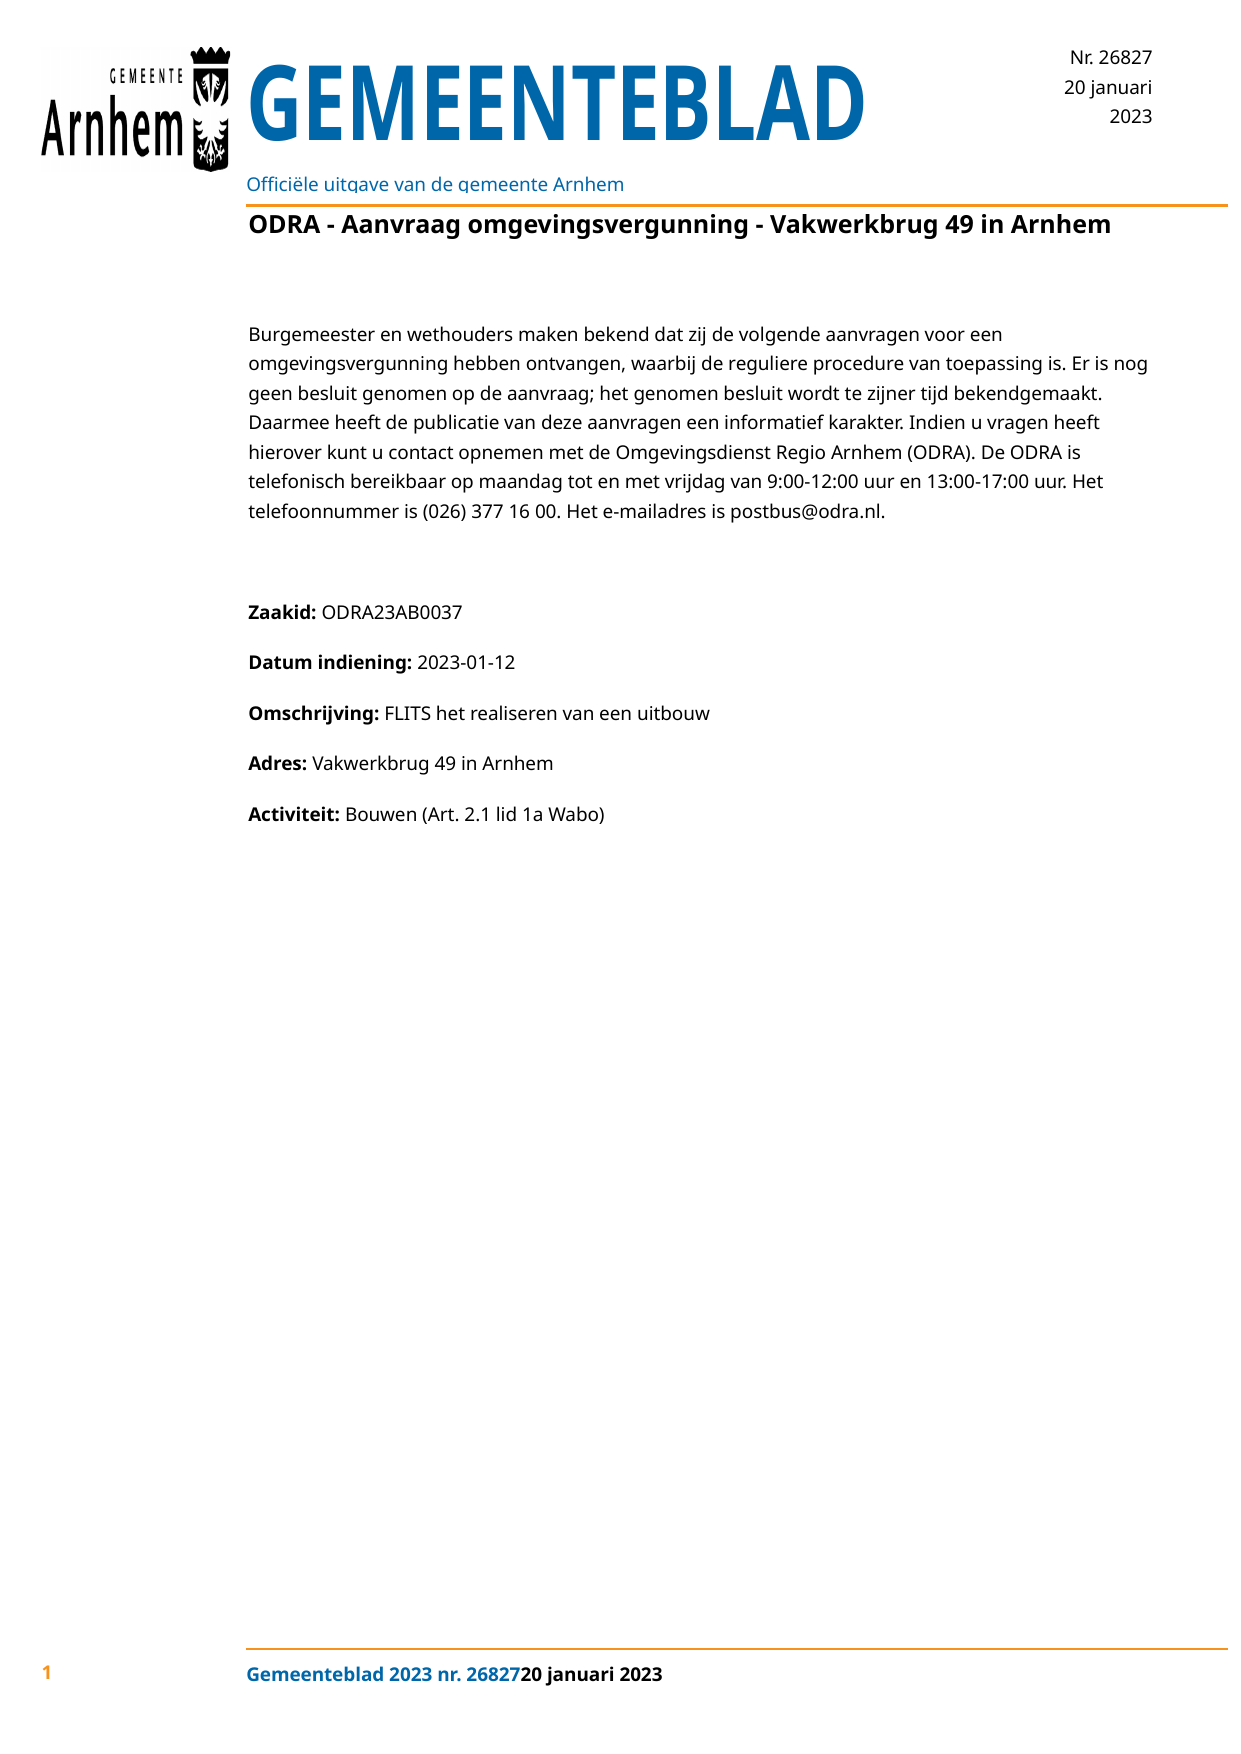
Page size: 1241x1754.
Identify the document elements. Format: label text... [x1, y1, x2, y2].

text Adres: Vakwerkbrug 49 in Arnhem [248, 750, 1152, 776]
text Omschrijving: FLITS het realiseren van een uitbouw [248, 700, 1152, 726]
picture [41, 47, 231, 172]
text Zaakid: ODRA23AB0037 [248, 599, 1152, 625]
text Burgemeester en wethouders maken bekend dat zij de volgende aanvragen voor een omgevingsvergunning hebben ontvangen, waarbij de reguliere procedure van toepassing is. Er is nog geen besluit genomen op de aanvraag; het genomen besluit wordt te zijner tijd bekendgemaakt. Daarmee heeft de publicatie van deze aanvragen een informatief karakter. Indien u vragen heeft hierover kunt u contact opnemen met de Omgevingsdienst Regio Arnhem (ODRA). De ODRA is telefonisch bereikbaar op maandag tot en met vrijdag van 9:00-12:00 uur en 13:00-17:00 uur. Het telefoonnummer is (026) 377 16 00. Het e-mailadres is postbus@odra.nl. [248, 321, 1152, 524]
text ODRA - Aanvraag omgevingsvergunning - Vakwerkbrug 49 in Arnhem [248, 207, 1152, 241]
text Activiteit: Bouwen (Art. 2.1 lid 1a Wabo) [248, 801, 1152, 826]
text Datum indiening: 2023-01-12 [248, 649, 1152, 675]
